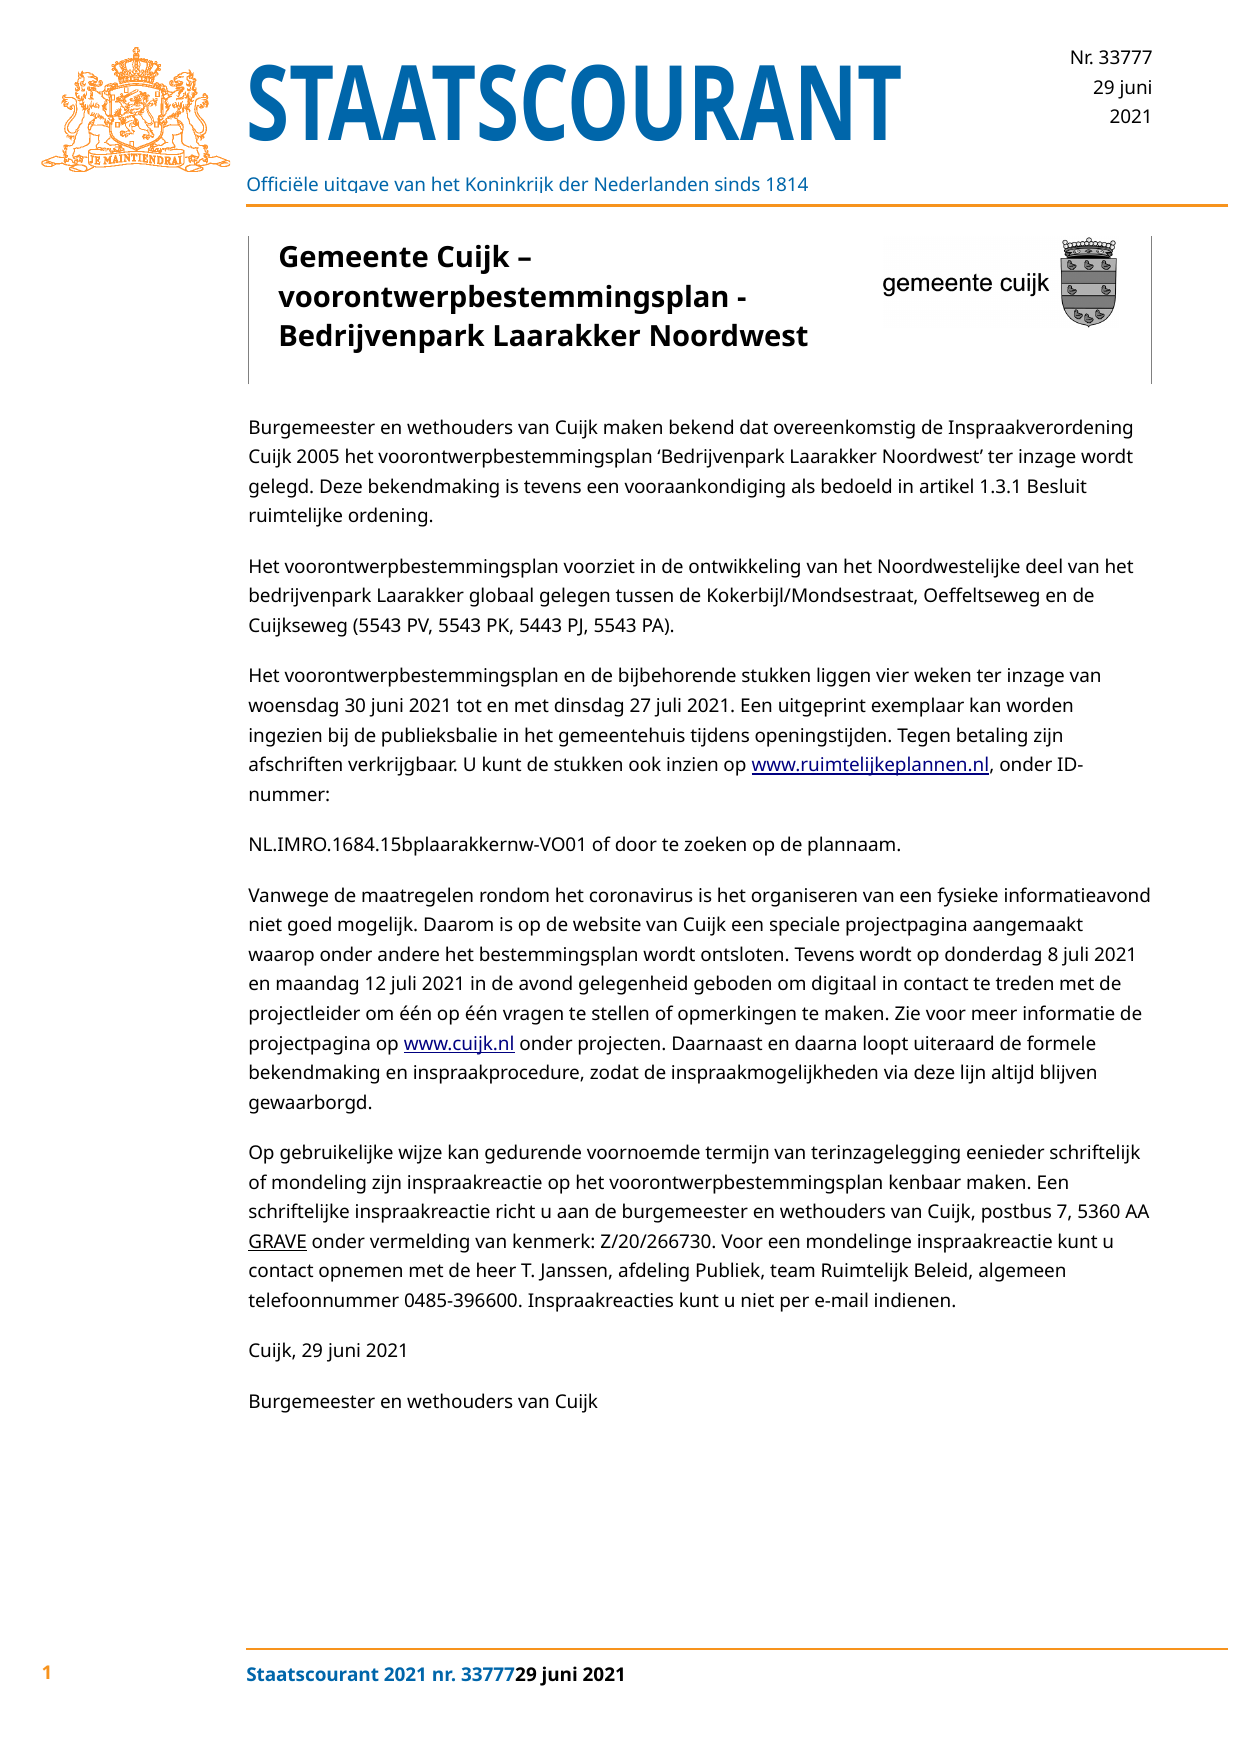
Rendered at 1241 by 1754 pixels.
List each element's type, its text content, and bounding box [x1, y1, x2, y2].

text Op gebruikelijke wijze kan gedurende voornoemde termijn van terinzagelegging eenieder schriftelijk of mondeling zijn inspraakreactie op het voorontwerpbestemmingsplan kenbaar maken. Een schriftelijke inspraakreactie richt u aan de burgemeester en wethouders van Cuijk, postbus 7, 5360 AA GRAVE onder vermelding van kenmerk: Z/20/266730. Voor een mondelinge inspraakreactie kunt u contact opnemen met de heer T. Janssen, afdeling Publiek, team Ruimtelijk Beleid, algemeen telefoonnummer 0485-396600. Inspraakreacties kunt u niet per e-mail indienen. [248, 1139, 1152, 1313]
text Burgemeester en wethouders van Cuijk [248, 1388, 1152, 1414]
text NL.IMRO.1684.15bplaarakkernw-VO01 of door te zoeken op de plannaam. [248, 831, 1152, 857]
text Het voorontwerpbestemmingsplan voorziet in de ontwikkeling van het Noordwestelijke deel van het bedrijvenpark Laarakker globaal gelegen tussen de Kokerbijl/Mondsestraat, Oeffeltseweg en de Cuijkseweg (5543 PV, 5543 PK, 5443 PJ, 5543 PA). [248, 553, 1152, 638]
text Het voorontwerpbestemmingsplan en de bijbehorende stukken liggen vier weken ter inzage van woensdag 30 juni 2021 tot en met dinsdag 27 juli 2021. Een uitgeprint exemplaar kan worden ingezien bij de publieksbalie in het gemeentehuis tijdens openingstijden. Tegen betaling zijn afschriften verkrijgbaar. U kunt de stukken ook inzien op www.ruimtelijkeplannen.nl, onder ID-nummer: [248, 663, 1152, 807]
picture [882, 236, 1119, 328]
table_header [850, 236, 1151, 384]
text Vanwege de maatregelen rondom het coronavirus is het organiseren van een fysieke informatieavond niet goed mogelijk. Daarom is op de website van Cuijk een speciale projectpagina aangemaakt waarop onder andere het bestemmingsplan wordt ontsloten. Tevens wordt op donderdag 8 juli 2021 en maandag 12 juli 2021 in de avond gelegenheid geboden om digitaal in contact te treden met de projectleider om één op één vragen te stellen of opmerkingen te maken. Zie voor meer informatie de projectpagina op www.cuijk.nl onder projecten. Daarnaast en daarna loopt uiteraard de formele bekendmaking en inspraakprocedure, zodat de inspraakmogelijkheden via deze lijn altijd blijven gewaarborgd. [248, 882, 1152, 1115]
picture [41, 47, 231, 172]
text Cuijk, 29 juni 2021 [248, 1338, 1152, 1363]
text Burgemeester en wethouders van Cuijk maken bekend dat overeenkomstig de Inspraakverordening Cuijk 2005 het voorontwerpbestemmingsplan ‘Bedrijvenpark Laarakker Noordwest’ ter inzage wordt gelegd. Deze bekendmaking is tevens een vooraankondiging als bedoeld in artikel 1.3.1 Besluit ruimtelijke ordening. [248, 414, 1152, 528]
table_header Gemeente Cuijk – voorontwerpbestemmingsplan - Bedrijvenpark Laarakker Noordwest [249, 236, 850, 384]
